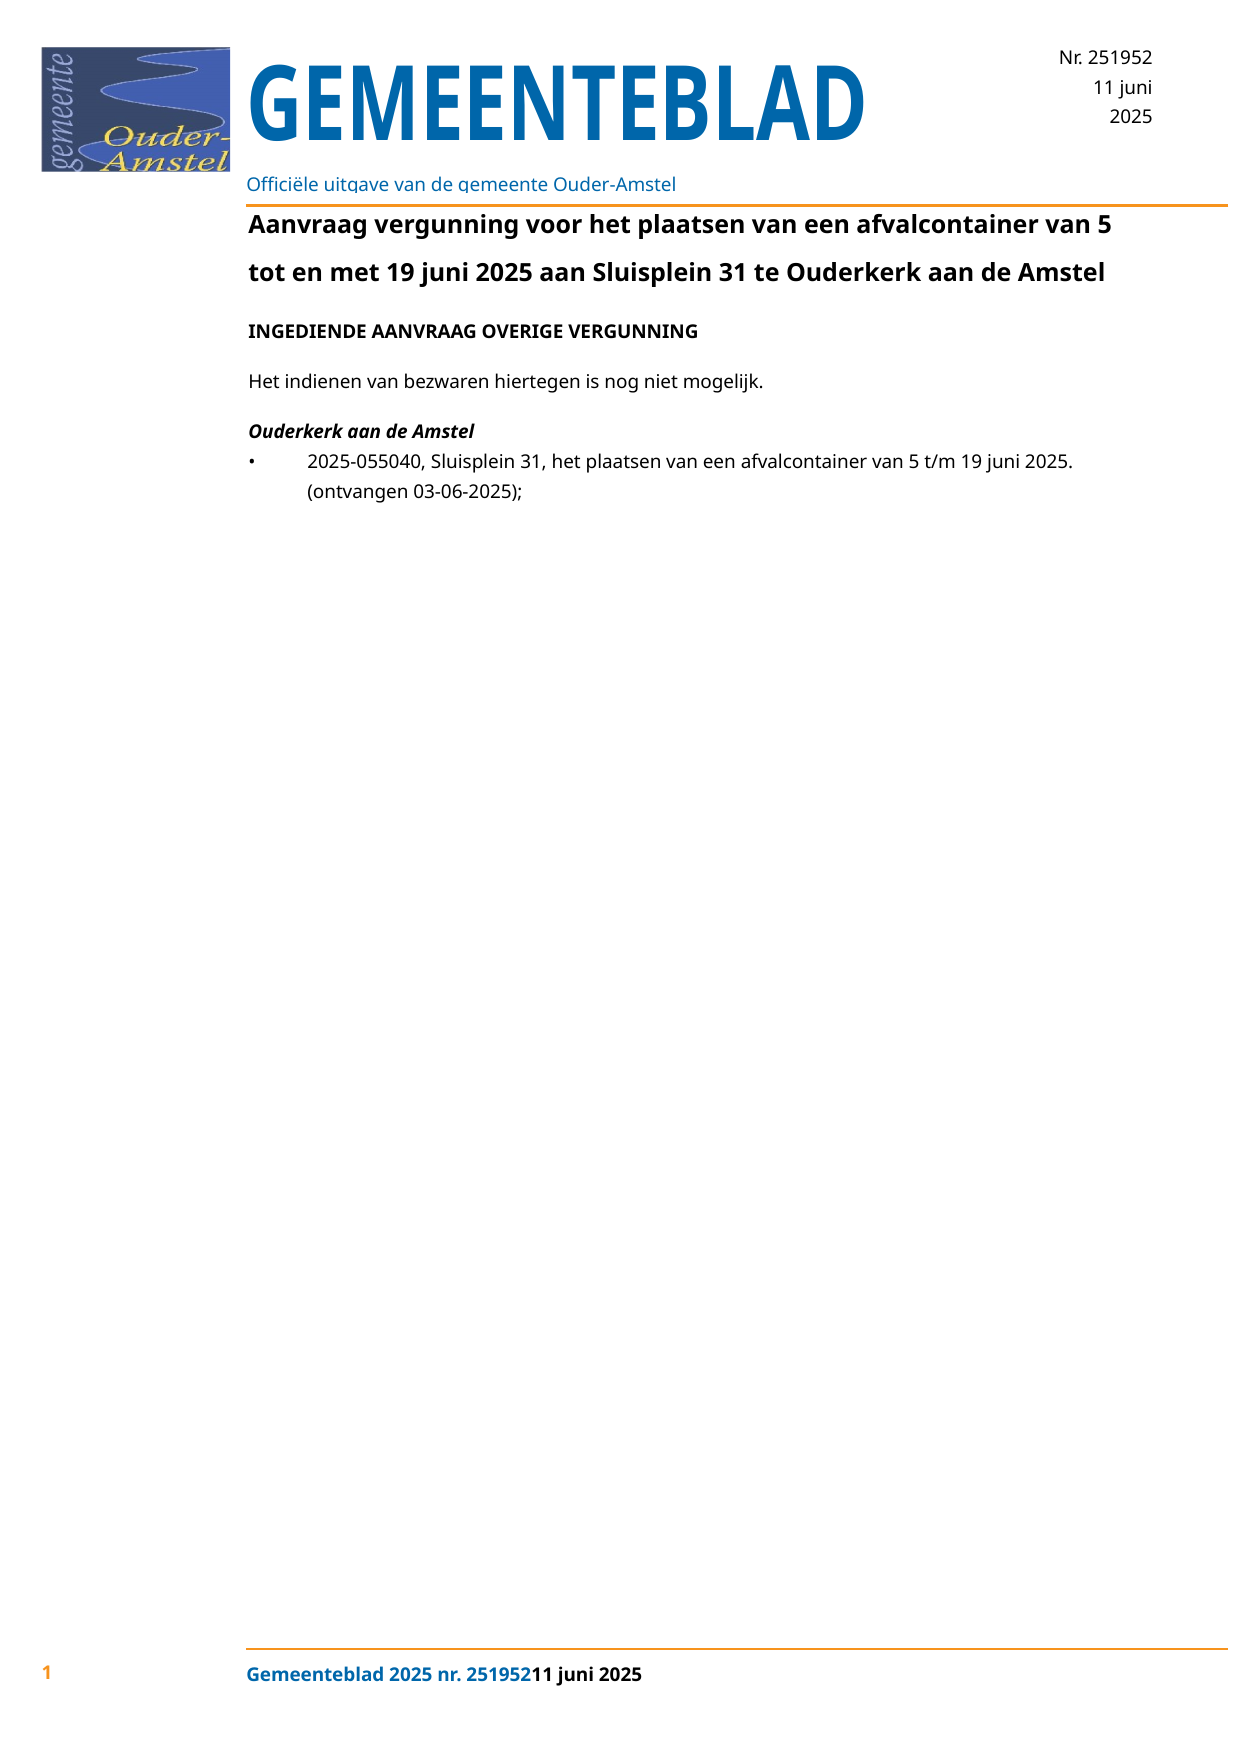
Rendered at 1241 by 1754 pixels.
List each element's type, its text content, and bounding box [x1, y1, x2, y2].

text Aanvraag vergunning voor het plaatsen van een afvalcontainer van 5 tot en met 19 juni 2025 aan Sluisplein 31 te Ouderkerk aan de Amstel [248, 207, 1152, 288]
picture [41, 47, 231, 172]
text INGEDIENDE AANVRAAG OVERIGE VERGUNNING [248, 318, 1152, 344]
text Ouderkerk aan de Amstel [248, 419, 1152, 444]
text Het indienen van bezwaren hiertegen is nog niet mogelijk. [248, 368, 1152, 394]
list 2025-055040, Sluisplein 31, het plaatsen van een afvalcontainer van 5 t/m 19 juni 2025. (ontvangen 03-06-2025); [248, 448, 1152, 504]
